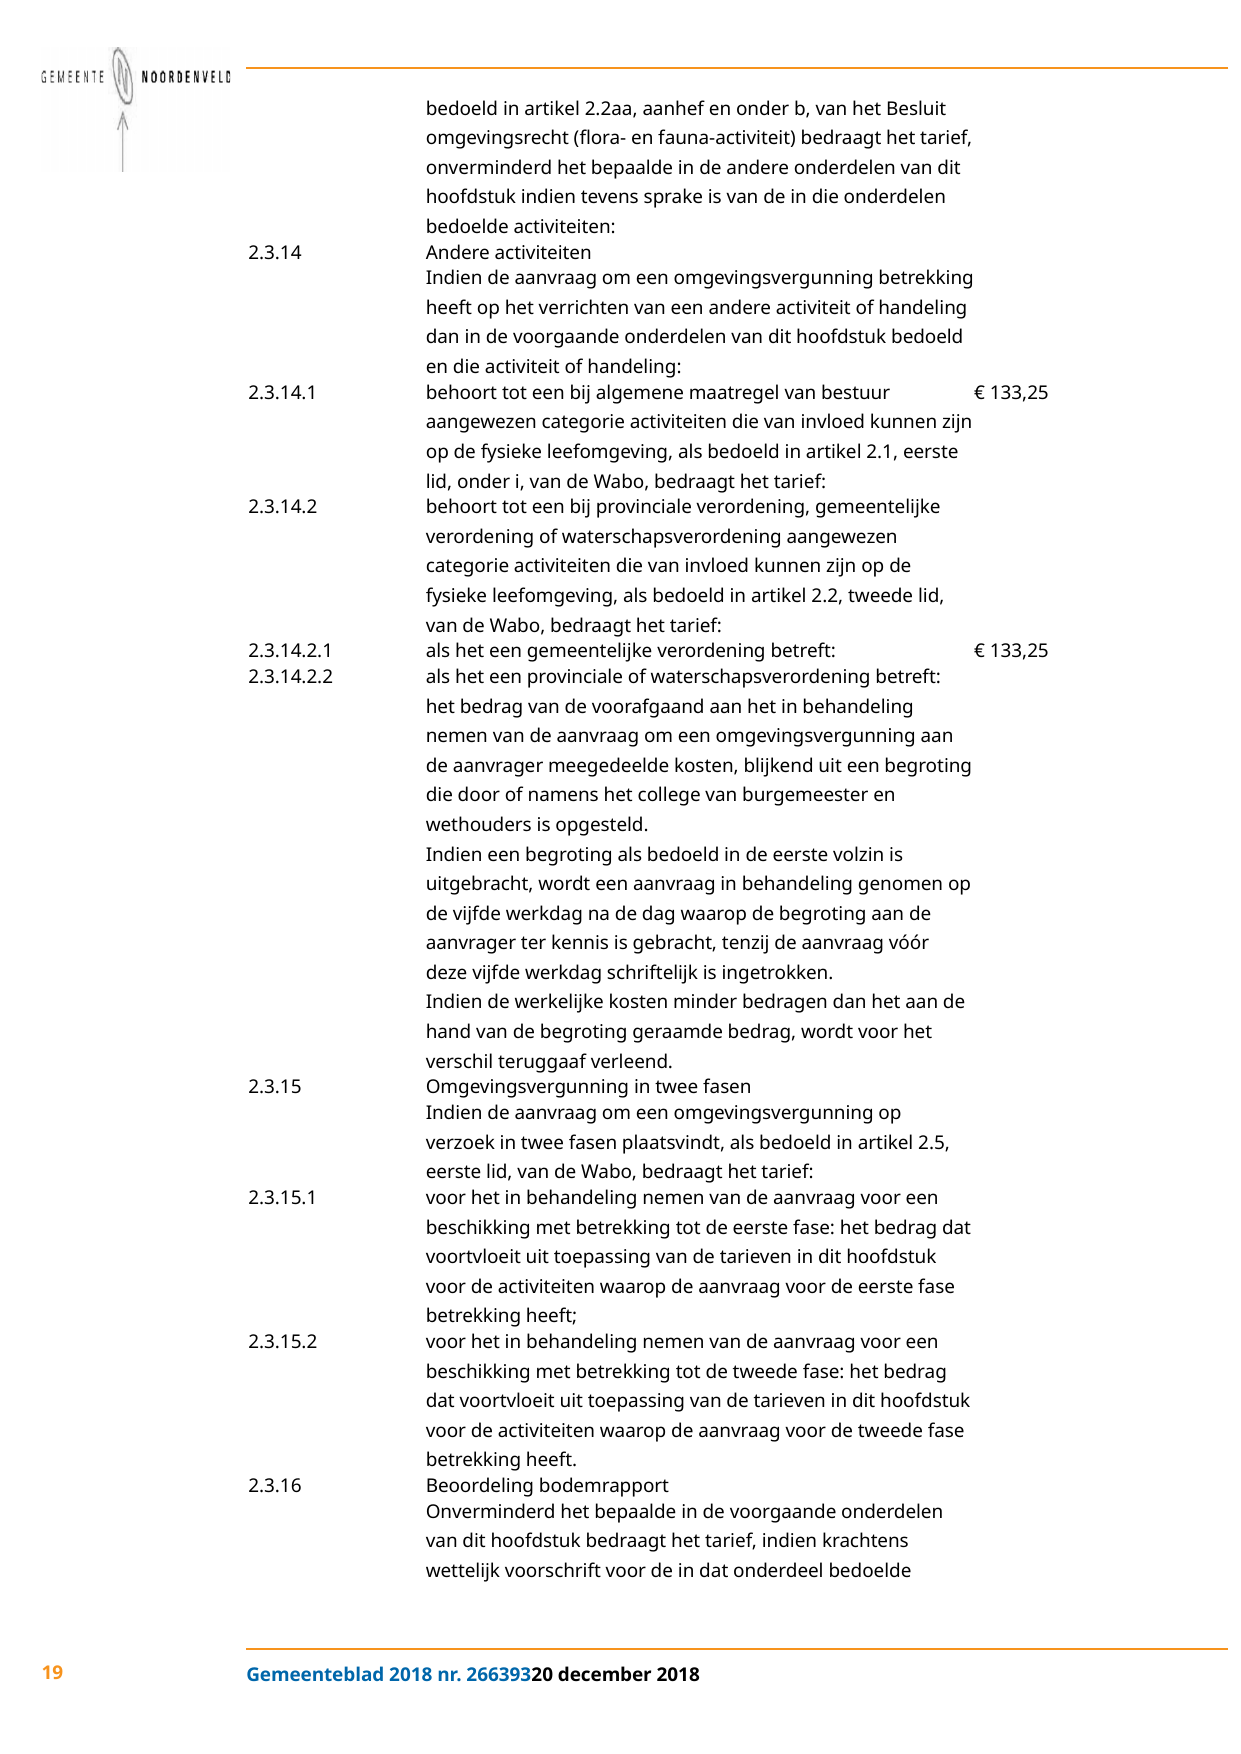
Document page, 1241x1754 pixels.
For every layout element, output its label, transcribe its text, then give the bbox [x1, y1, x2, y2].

table_cell [248, 1099, 426, 1184]
table_cell als het een provinciale of waterschapsverordening betreft: het bedrag van de voorafgaand aan het in behandeling nemen van de aanvraag om een omgevingsvergunning aan de aanvrager meegedeelde kosten, blijkend uit een begroting die door of namens het college van burgemeester en wethouders is opgesteld. Indien een begroting als bedoeld in de eerste volzin is uitgebracht, wordt een aanvraag in behandeling genomen op de vijfde werkdag na de dag waarop de begroting aan de aanvrager ter kennis is gebracht, tenzij de aanvraag vóór deze vijfde werkdag schriftelijk is ingetrokken. Indien de werkelijke kosten minder bedragen dan het aan de hand van de begroting geraamde bedrag, wordt voor het verschil teruggaaf verleend. [426, 663, 974, 1074]
table_cell 2.3.14.2 [248, 494, 426, 638]
table_cell als het een gemeentelijke verordening betreft: [426, 638, 974, 663]
table_cell behoort tot een bij algemene maatregel van bestuur aangewezen categorie activiteiten die van invloed kunnen zijn op de fysieke leefomgeving, als bedoeld in artikel 2.1, eerste lid, onder i, van de Wabo, bedraagt het tarief: [426, 379, 974, 493]
table_cell 2.3.16 [248, 1473, 426, 1498]
table_cell € 133,25 [974, 379, 1152, 493]
table_cell [974, 1328, 1152, 1472]
table_cell Beoordeling bodemrapport [426, 1473, 974, 1498]
table_cell [974, 1473, 1152, 1498]
table_cell [974, 1074, 1152, 1099]
table_cell [974, 1498, 1152, 1583]
table_cell [974, 663, 1152, 1074]
table_cell [974, 494, 1152, 638]
table_cell [974, 239, 1152, 264]
table_cell Indien de aanvraag om een omgevingsvergunning op verzoek in twee fasen plaatsvindt, als bedoeld in artikel 2.5, eerste lid, van de Wabo, bedraagt het tarief: [426, 1099, 974, 1184]
table_cell [248, 265, 426, 379]
table_cell Indien de aanvraag om een omgevingsvergunning betrekking heeft op het verrichten van een andere activiteit of handeling dan in de voorgaande onderdelen van dit hoofdstuk bedoeld en die activiteit of handeling: [426, 265, 974, 379]
table_cell 2.3.14 [248, 239, 426, 264]
table_cell [974, 1184, 1152, 1328]
table_cell behoort tot een bij provinciale verordening, gemeentelijke verordening of waterschapsverordening aangewezen categorie activiteiten die van invloed kunnen zijn op de fysieke leefomgeving, als bedoeld in artikel 2.2, tweede lid, van de Wabo, bedraagt het tarief: [426, 494, 974, 638]
table_cell [248, 95, 426, 239]
table_cell Onverminderd het bepaalde in de voorgaande onderdelen van dit hoofdstuk bedraagt het tarief, indien krachtens wettelijk voorschrift voor de in dat onderdeel bedoelde [426, 1498, 974, 1583]
table_cell 2.3.15.2 [248, 1328, 426, 1472]
picture [41, 47, 231, 172]
table_cell voor het in behandeling nemen van de aanvraag voor een beschikking met betrekking tot de tweede fase: het bedrag dat voortvloeit uit toepassing van de tarieven in dit hoofdstuk voor de activiteiten waarop de aanvraag voor de tweede fase betrekking heeft. [426, 1328, 974, 1472]
table_cell 2.3.15 [248, 1074, 426, 1099]
table_cell [974, 265, 1152, 379]
table_cell 2.3.14.2.1 [248, 638, 426, 663]
table_cell [974, 1099, 1152, 1184]
table_cell Andere activiteiten [426, 239, 974, 264]
table_cell 2.3.15.1 [248, 1184, 426, 1328]
table_cell 2.3.14.2.2 [248, 663, 426, 1074]
table_cell Omgevingsvergunning in twee fasen [426, 1074, 974, 1099]
table_cell voor het in behandeling nemen van de aanvraag voor een beschikking met betrekking tot de eerste fase: het bedrag dat voortvloeit uit toepassing van de tarieven in dit hoofdstuk voor de activiteiten waarop de aanvraag voor de eerste fase betrekking heeft; [426, 1184, 974, 1328]
table_cell [974, 95, 1152, 239]
table_cell 2.3.14.1 [248, 379, 426, 493]
table_cell € 133,25 [974, 638, 1152, 663]
table_cell bedoeld in artikel 2.2aa, aanhef en onder b, van het Besluit omgevingsrecht (flora- en fauna-activiteit) bedraagt het tarief, onverminderd het bepaalde in de andere onderdelen van dit hoofdstuk indien tevens sprake is van de in die onderdelen bedoelde activiteiten: [426, 95, 974, 239]
table_cell [248, 1498, 426, 1583]
